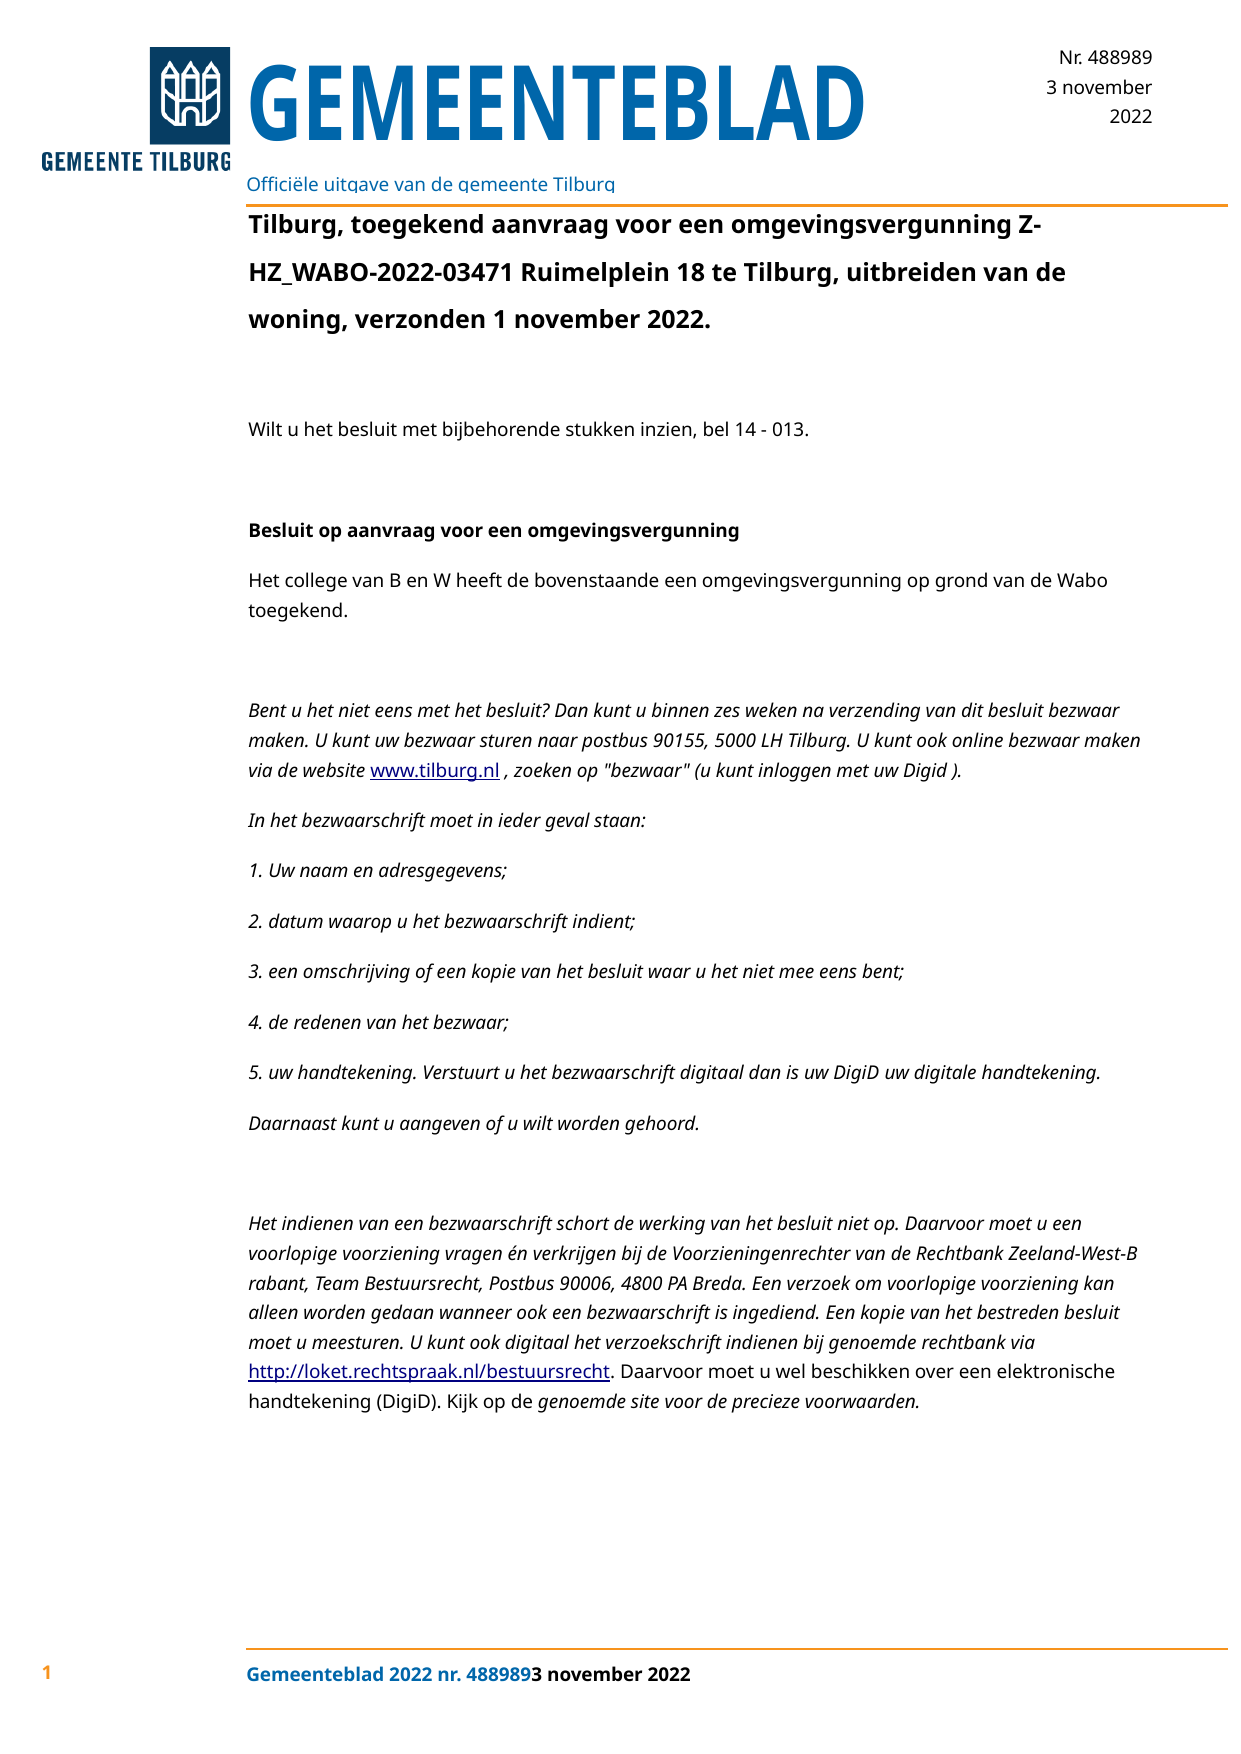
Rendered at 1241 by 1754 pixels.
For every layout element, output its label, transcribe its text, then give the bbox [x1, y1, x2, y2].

text 2. datum waarop u het bezwaarschrift indient; [248, 908, 1152, 934]
text Het college van B en W heeft de bovenstaande een omgevingsvergunning op grond van de Wabo toegekend. [248, 567, 1152, 622]
picture [41, 47, 231, 172]
text Wilt u het besluit met bijbehorende stukken inzien, bel 14 - 013. [248, 416, 1152, 442]
text 3. een omschrijving of een kopie van het besluit waar u het niet mee eens bent; [248, 958, 1152, 984]
text Daarnaast kunt u aangeven of u wilt worden gehoord. [248, 1110, 1152, 1135]
text In het bezwaarschrift moet in ieder geval staan: [248, 807, 1152, 833]
text Het indienen van een bezwaarschrift schort de werking van het besluit niet op. Daarvoor moet u een voorlopige voorziening vragen én verkrijgen bij de Voorzieningenrechter van de Rechtbank Zeeland-West-B rabant, Team Bestuursrecht, Postbus 90006, 4800 PA Breda. Een verzoek om voorlopige voorziening kan alleen worden gedaan wanneer ook een bezwaarschrift is ingediend. Een kopie van het bestreden besluit moet u meesturen. U kunt ook digitaal het verzoekschrift indienen bij genoemde rechtbank via http://loket.rechtspraak.nl/bestuursrecht. Daarvoor moet u wel beschikken over een elektronische handtekening (DigiD). Kijk op de genoemde site voor de precieze voorwaarden. [248, 1211, 1152, 1414]
text Tilburg, toegekend aanvraag voor een omgevingsvergunning Z-HZ_WABO-2022-03471 Ruimelplein 18 te Tilburg, uitbreiden van de woning, verzonden 1 november 2022. [248, 207, 1152, 336]
text 5. uw handtekening. Verstuurt u het bezwaarschrift digitaal dan is uw DigiD uw digitale handtekening. [248, 1059, 1152, 1085]
text 1. Uw naam en adresgegevens; [248, 858, 1152, 883]
text 4. de redenen van het bezwaar; [248, 1009, 1152, 1034]
text Bent u het niet eens met het besluit? Dan kunt u binnen zes weken na verzending van dit besluit bezwaar maken. U kunt uw bezwaar sturen naar postbus 90155, 5000 LH Tilburg. U kunt ook online bezwaar maken via de website www.tilburg.nl , zoeken op "bezwaar" (u kunt inloggen met uw Digid ). [248, 698, 1152, 782]
text Besluit op aanvraag voor een omgevingsvergunning [248, 517, 1152, 542]
